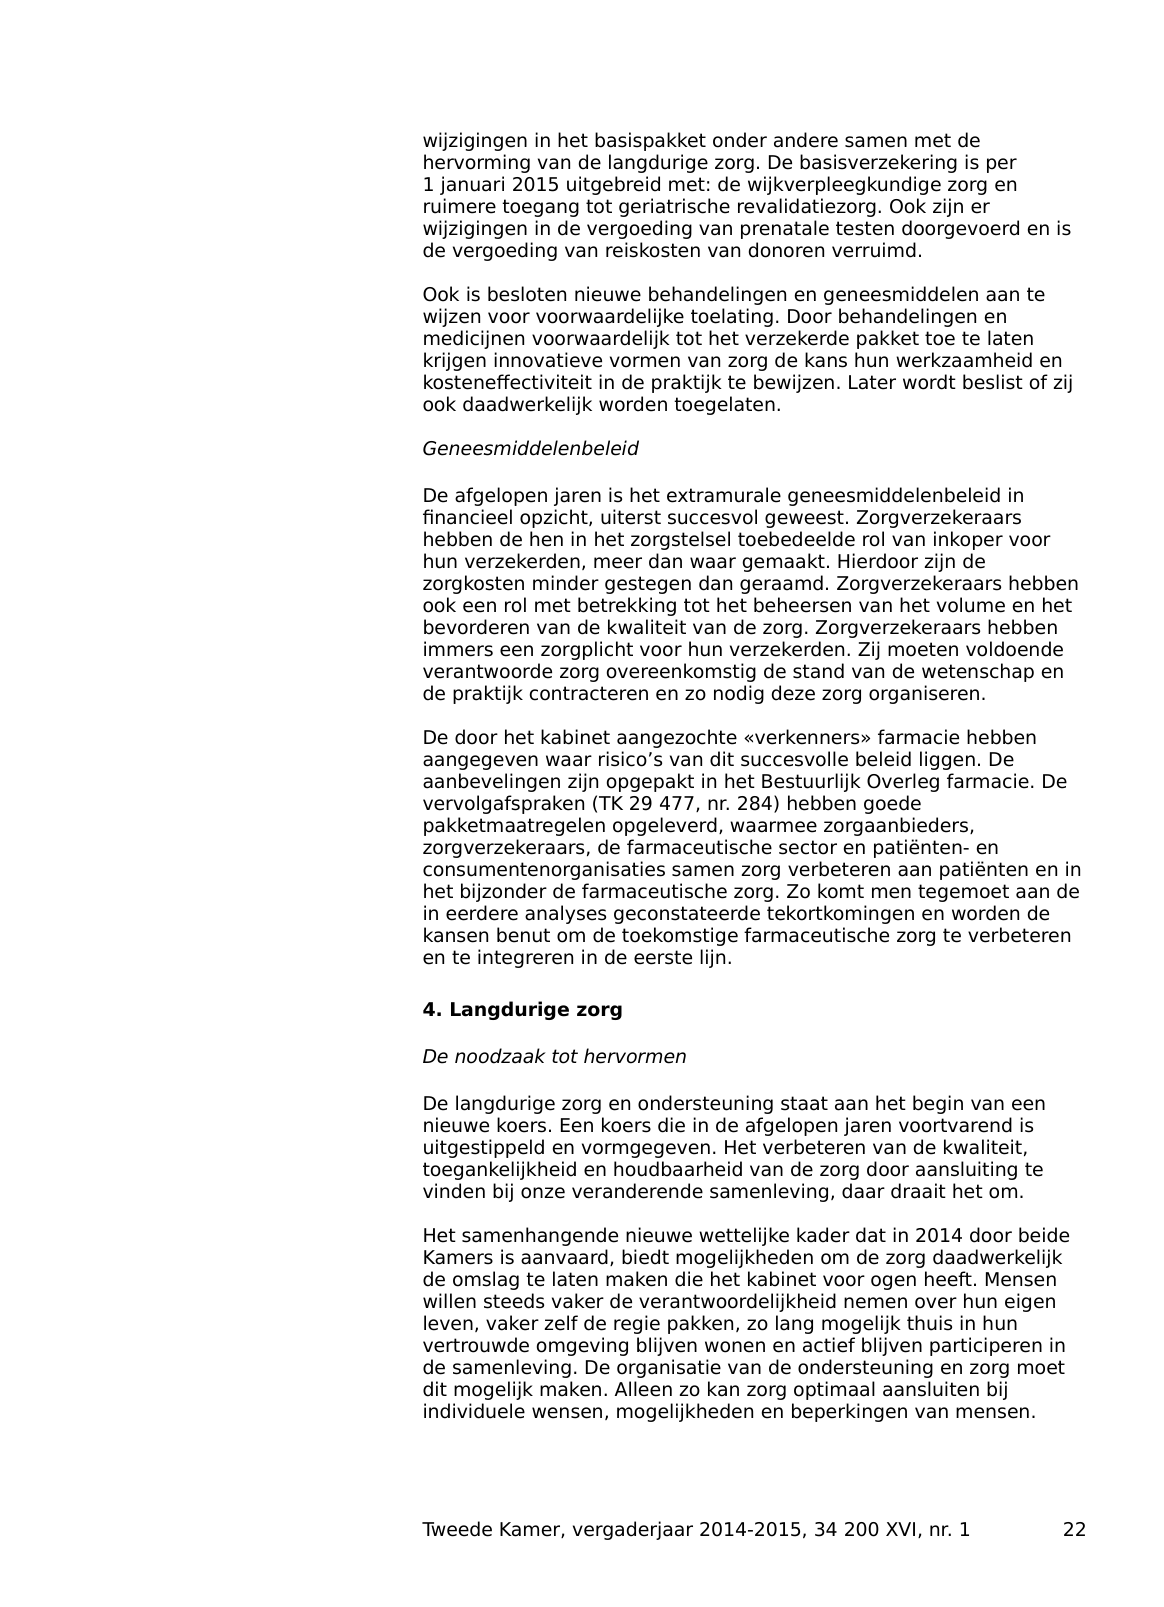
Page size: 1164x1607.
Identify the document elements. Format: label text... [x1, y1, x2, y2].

subtitle Geneesmiddelenbeleid [422, 438, 1087, 460]
text De door het kabinet aangezochte «verkenners» farmacie hebben aangegeven waar risico’s van dit succesvolle beleid liggen. De aanbevelingen zijn opgepakt in het Bestuurlijk Overleg farmacie. De vervolgafspraken (TK 29 477, nr. 284) hebben goede pakketmaatregelen opgeleverd, waarmee zorgaanbieders, zorgverzekeraars, de farmaceutische sector en patiënten- en consumentenorganisaties samen zorg verbeteren aan patiënten en in het bijzonder de farmaceutische zorg. Zo komt men tegemoet aan de in eerdere analyses geconstateerde tekortkomingen en worden de kansen benut om de toekomstige farmaceutische zorg te verbeteren en te integreren in de eerste lijn. [422, 727, 1087, 969]
text Het samenhangende nieuwe wettelijke kader dat in 2014 door beide Kamers is aanvaard, biedt mogelijkheden om de zorg daadwerkelijk de omslag te laten maken die het kabinet voor ogen heeft. Mensen willen steeds vaker de verantwoordelijkheid nemen over hun eigen leven, vaker zelf de regie pakken, zo lang mogelijk thuis in hun vertrouwde omgeving blijven wonen en actief blijven participeren in de samenleving. De organisatie van de ondersteuning en zorg moet dit mogelijk maken. Alleen zo kan zorg optimaal aansluiten bij individuele wensen, mogelijkheden en beperkingen van mensen. [422, 1225, 1087, 1423]
subtitle De noodzaak tot hervormen [422, 1046, 1087, 1068]
text wijzigingen in het basispakket onder andere samen met de hervorming van de langdurige zorg. De basisverzekering is per 1 januari 2015 uitgebreid met: de wijkverpleegkundige zorg en ruimere toegang tot geriatrische revalidatiezorg. Ook zijn er wijzigingen in de vergoeding van prenatale testen doorgevoerd en is de vergoeding van reiskosten van donoren verruimd. [422, 130, 1087, 262]
subtitle 4. Langdurige zorg [422, 999, 1087, 1021]
text De langdurige zorg en ondersteuning staat aan het begin van een nieuwe koers. Een koers die in de afgelopen jaren voortvarend is uitgestippeld en vormgegeven. Het verbeteren van de kwaliteit, toegankelijkheid en houdbaarheid van de zorg door aansluiting te vinden bij onze veranderende samenleving, daar draait het om. [422, 1093, 1087, 1203]
text Ook is besloten nieuwe behandelingen en geneesmiddelen aan te wijzen voor voorwaardelijke toelating. Door behandelingen en medicijnen voorwaardelijk tot het verzekerde pakket toe te laten krijgen innovatieve vormen van zorg de kans hun werkzaamheid en kosteneffectiviteit in de praktijk te bewijzen. Later wordt beslist of zij ook daadwerkelijk worden toegelaten. [422, 284, 1087, 416]
text De afgelopen jaren is het extramurale geneesmiddelenbeleid in financieel opzicht, uiterst succesvol geweest. Zorgverzekeraars hebben de hen in het zorgstelsel toebedeelde rol van inkoper voor hun verzekerden, meer dan waar gemaakt. Hierdoor zijn de zorgkosten minder gestegen dan geraamd. Zorgverzekeraars hebben ook een rol met betrekking tot het beheersen van het volume en het bevorderen van de kwaliteit van de zorg. Zorgverzekeraars hebben immers een zorgplicht voor hun verzekerden. Zij moeten voldoende verantwoorde zorg overeenkomstig de stand van de wetenschap en de praktijk contracteren en zo nodig deze zorg organiseren. [422, 485, 1087, 705]
